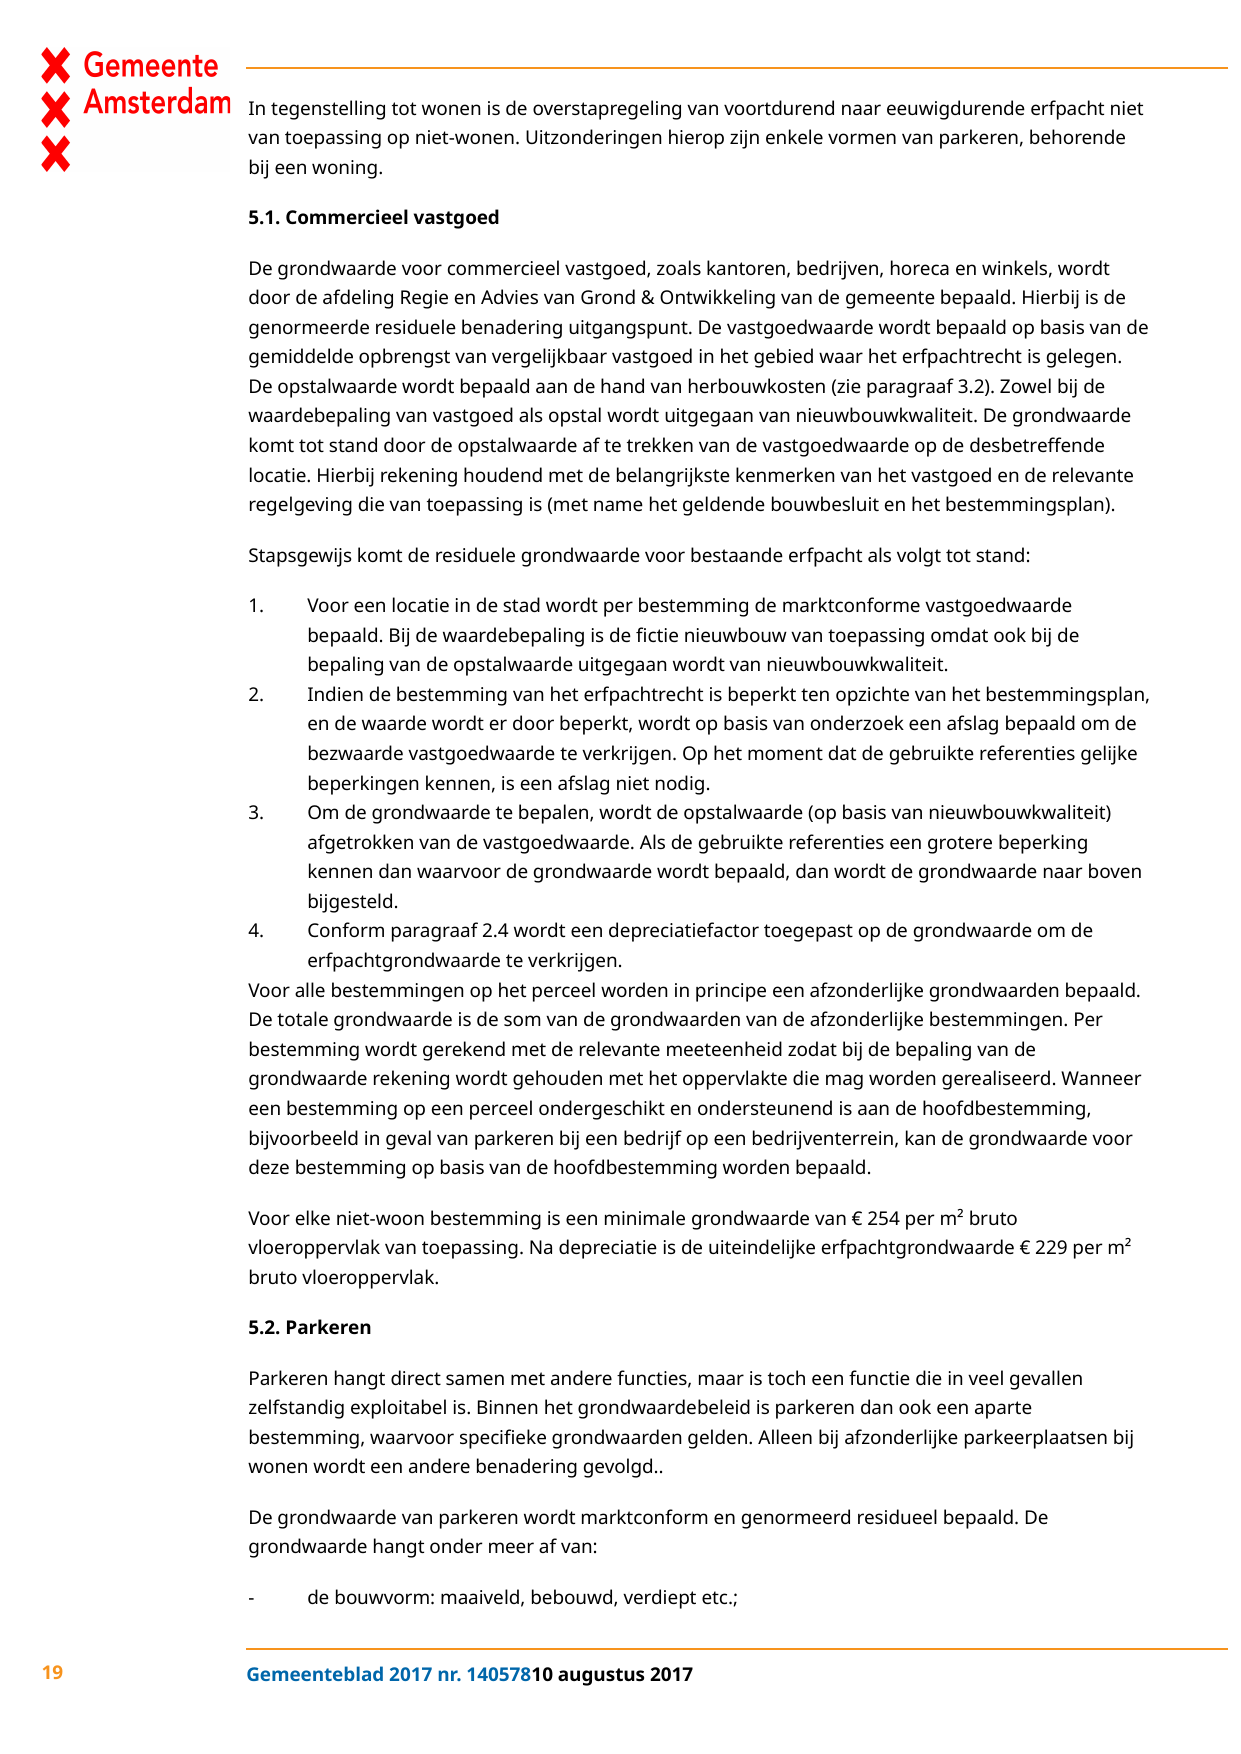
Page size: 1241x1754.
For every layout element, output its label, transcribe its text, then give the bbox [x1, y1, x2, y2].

text De grondwaarde voor commercieel vastgoed, zoals kantoren, bedrijven, horeca en winkels, wordt door de afdeling Regie en Advies van Grond & Ontwikkeling van de gemeente bepaald. Hierbij is de genormeerde residuele benadering uitgangspunt. De vastgoedwaarde wordt bepaald op basis van de gemiddelde opbrengst van vergelijkbaar vastgoed in het gebied waar het erfpachtrecht is gelegen. De opstalwaarde wordt bepaald aan de hand van herbouwkosten (zie paragraaf 3.2). Zowel bij de waardebepaling van vastgoed als opstal wordt uitgegaan van nieuwbouwkwaliteit. De grondwaarde komt tot stand door de opstalwaarde af te trekken van de vastgoedwaarde op de desbetreffende locatie. Hierbij rekening houdend met de belangrijkste kenmerken van het vastgoed en de relevante regelgeving die van toepassing is (met name het geldende bouwbesluit en het bestemmingsplan). [248, 255, 1152, 517]
list Voor een locatie in de stad wordt per bestemming de marktconforme vastgoedwaarde bepaald. Bij de waardebepaling is de fictie nieuwbouw van toepassing omdat ook bij de bepaling van de opstalwaarde uitgegaan wordt van nieuwbouwkwaliteit. [248, 592, 1152, 677]
list de bouwvorm: maaiveld, bebouwd, verdiept etc.; [248, 1584, 1152, 1610]
text Voor elke niet-woon bestemming is een minimale grondwaarde van € 254 per m² bruto vloeroppervlak van toepassing. Na depreciatie is de uiteindelijke erfpachtgrondwaarde € 229 per m² bruto vloeroppervlak. [248, 1205, 1152, 1290]
text Parkeren hangt direct samen met andere functies, maar is toch een functie die in veel gevallen zelfstandig exploitabel is. Binnen het grondwaardebeleid is parkeren dan ook een aparte bestemming, waarvoor specifieke grondwaarden gelden. Alleen bij afzonderlijke parkeerplaatsen bij wonen wordt een andere benadering gevolgd.. [248, 1365, 1152, 1479]
list Om de grondwaarde te bepalen, wordt de opstalwaarde (op basis van nieuwbouwkwaliteit) afgetrokken van de vastgoedwaarde. Als de gebruikte referenties een grotere beperking kennen dan waarvoor de grondwaarde wordt bepaald, dan wordt de grondwaarde naar boven bijgesteld. [248, 799, 1152, 914]
text Voor alle bestemmingen op het perceel worden in principe een afzonderlijke grondwaarden bepaald. De totale grondwaarde is de som van de grondwaarden van de afzonderlijke bestemmingen. Per bestemming wordt gerekend met de relevante meeteenheid zodat bij de bepaling van de grondwaarde rekening wordt gehouden met het oppervlakte die mag worden gerealiseerd. Wanneer een bestemming op een perceel ondergeschikt en ondersteunend is aan de hoofdbestemming, bijvoorbeeld in geval van parkeren bij een bedrijf op een bedrijventerrein, kan de grondwaarde voor deze bestemming op basis van de hoofdbestemming worden bepaald. [248, 977, 1152, 1180]
text 5.2. Parkeren [248, 1314, 1152, 1340]
text In tegenstelling tot wonen is de overstapregeling van voortdurend naar eeuwigdurende erfpacht niet van toepassing op niet-wonen. Uitzonderingen hierop zijn enkele vormen van parkeren, behorende bij een woning. [248, 95, 1152, 180]
list Conform paragraaf 2.4 wordt een depreciatiefactor toegepast op de grondwaarde om de erfpachtgrondwaarde te verkrijgen. [248, 918, 1152, 973]
text 5.1. Commercieel vastgoed [248, 204, 1152, 230]
text De grondwaarde van parkeren wordt marktconform en genormeerd residueel bepaald. De grondwaarde hangt onder meer af van: [248, 1504, 1152, 1559]
picture [41, 47, 231, 172]
text Stapsgewijs komt de residuele grondwaarde voor bestaande erfpacht als volgt tot stand: [248, 542, 1152, 568]
list Indien de bestemming van het erfpachtrecht is beperkt ten opzichte van het bestemmingsplan, en de waarde wordt er door beperkt, wordt op basis van onderzoek een afslag bepaald om de bezwaarde vastgoedwaarde te verkrijgen. Op het moment dat de gebruikte referenties gelijke beperkingen kennen, is een afslag niet nodig. [248, 681, 1152, 796]
